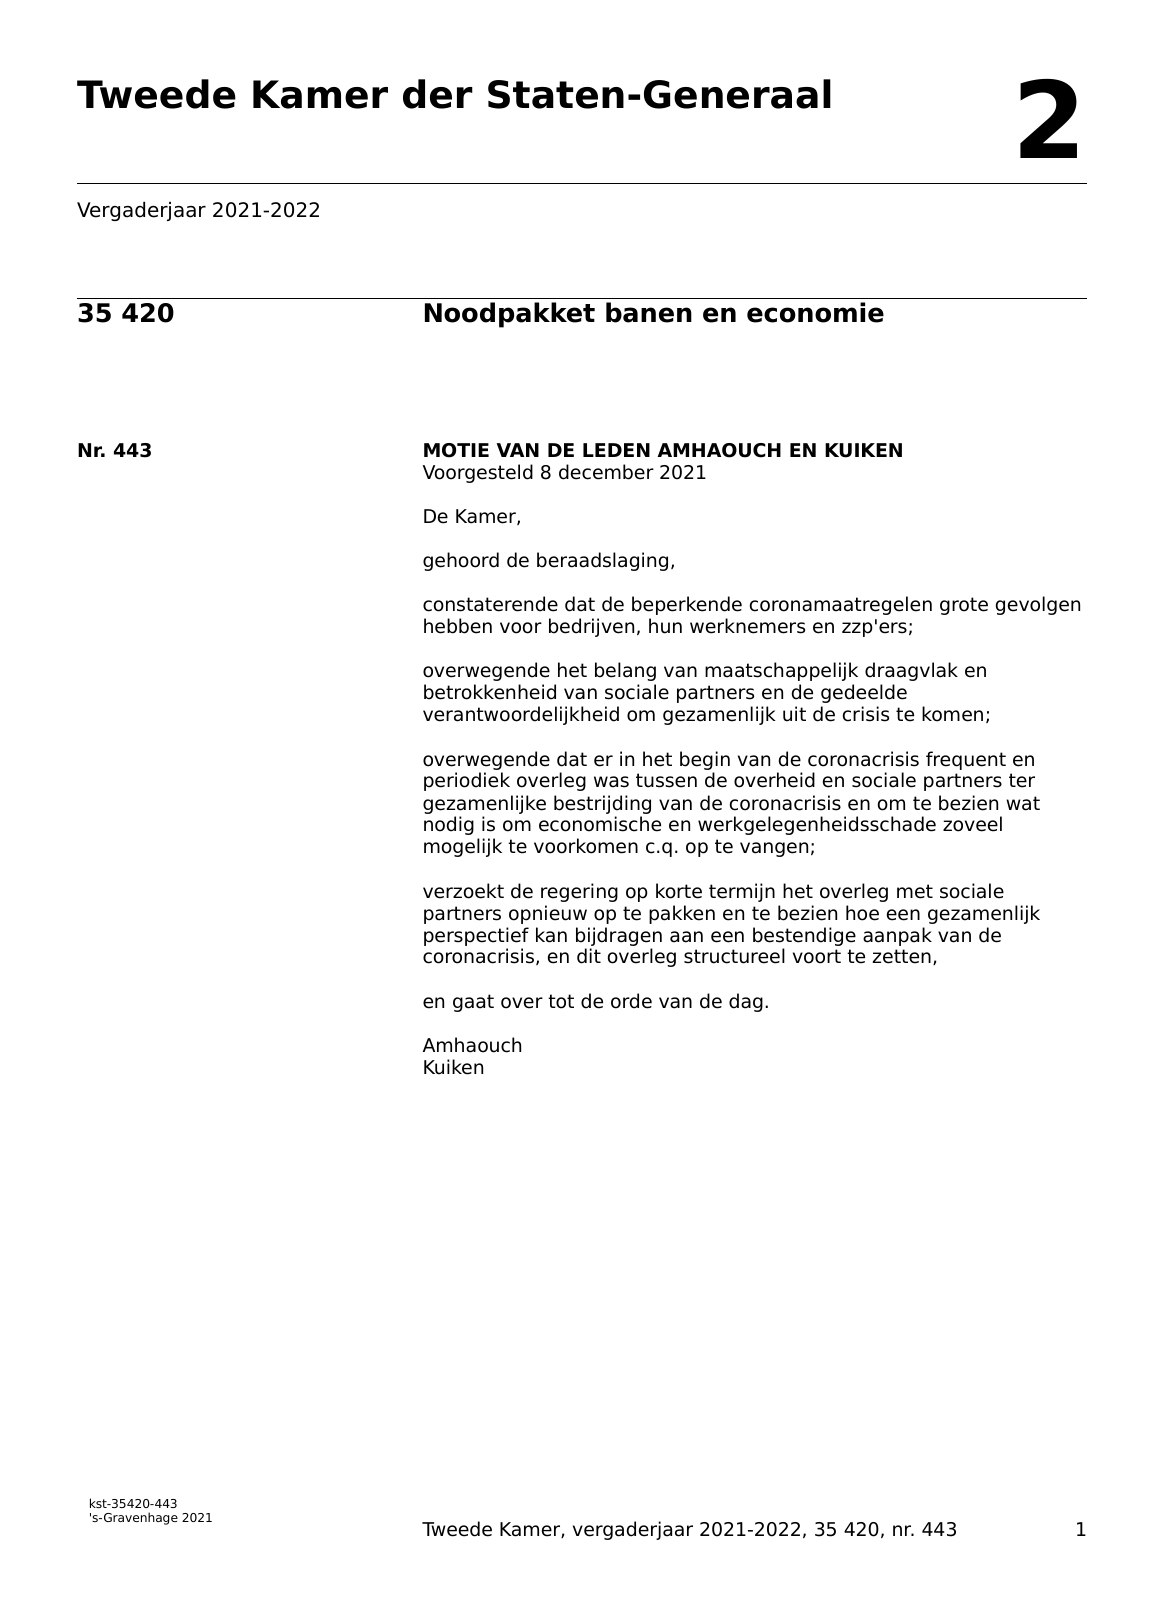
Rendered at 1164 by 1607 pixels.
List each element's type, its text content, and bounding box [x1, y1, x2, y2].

text en gaat over tot de orde van de dag. [422, 991, 1087, 1013]
text overwegende dat er in het begin van de coronacrisis frequent en periodiek overleg was tussen de overheid en sociale partners ter gezamenlijke bestrijding van de coronacrisis en om te bezien wat nodig is om economische en werkgelegenheidsschade zoveel mogelijk te voorkomen c.q. op te vangen; [422, 748, 1087, 858]
table_header 2 [886, 59, 1087, 183]
table_cell Vergaderjaar 2021-2022 [77, 184, 1087, 298]
subtitle 35 420 Noodpakket banen en economie [77, 299, 1087, 329]
text Voorgesteld 8 december 2021 [422, 462, 1087, 484]
text verzoekt de regering op korte termijn het overleg met sociale partners opnieuw op te pakken en te bezien hoe een gezamenlijk perspectief kan bijdragen aan een bestendige aanpak van de coronacrisis, en dit overleg structureel voort te zetten, [422, 881, 1087, 968]
text 's-Gravenhage 2021 [88, 1511, 323, 1525]
text gehoord de beraadslaging, [422, 550, 1087, 572]
text kst-35420-443 [88, 1497, 323, 1511]
text constaterende dat de beperkende coronamaatregelen grote gevolgen hebben voor bedrijven, hun werknemers en zzp'ers; [422, 594, 1087, 638]
text overwegende het belang van maatschappelijk draagvlak en betrokkenheid van sociale partners en de gedeelde verantwoordelijkheid om gezamenlijk uit de crisis te komen; [422, 660, 1087, 726]
text Amhaouch [422, 1035, 1087, 1057]
text De Kamer, [422, 506, 1087, 528]
text Kuiken [422, 1057, 1087, 1079]
table_header Tweede Kamer der Staten-Generaal [77, 59, 886, 183]
subtitle Nr. 443 MOTIE VAN DE LEDEN AMHAOUCH EN KUIKEN [77, 440, 1087, 462]
